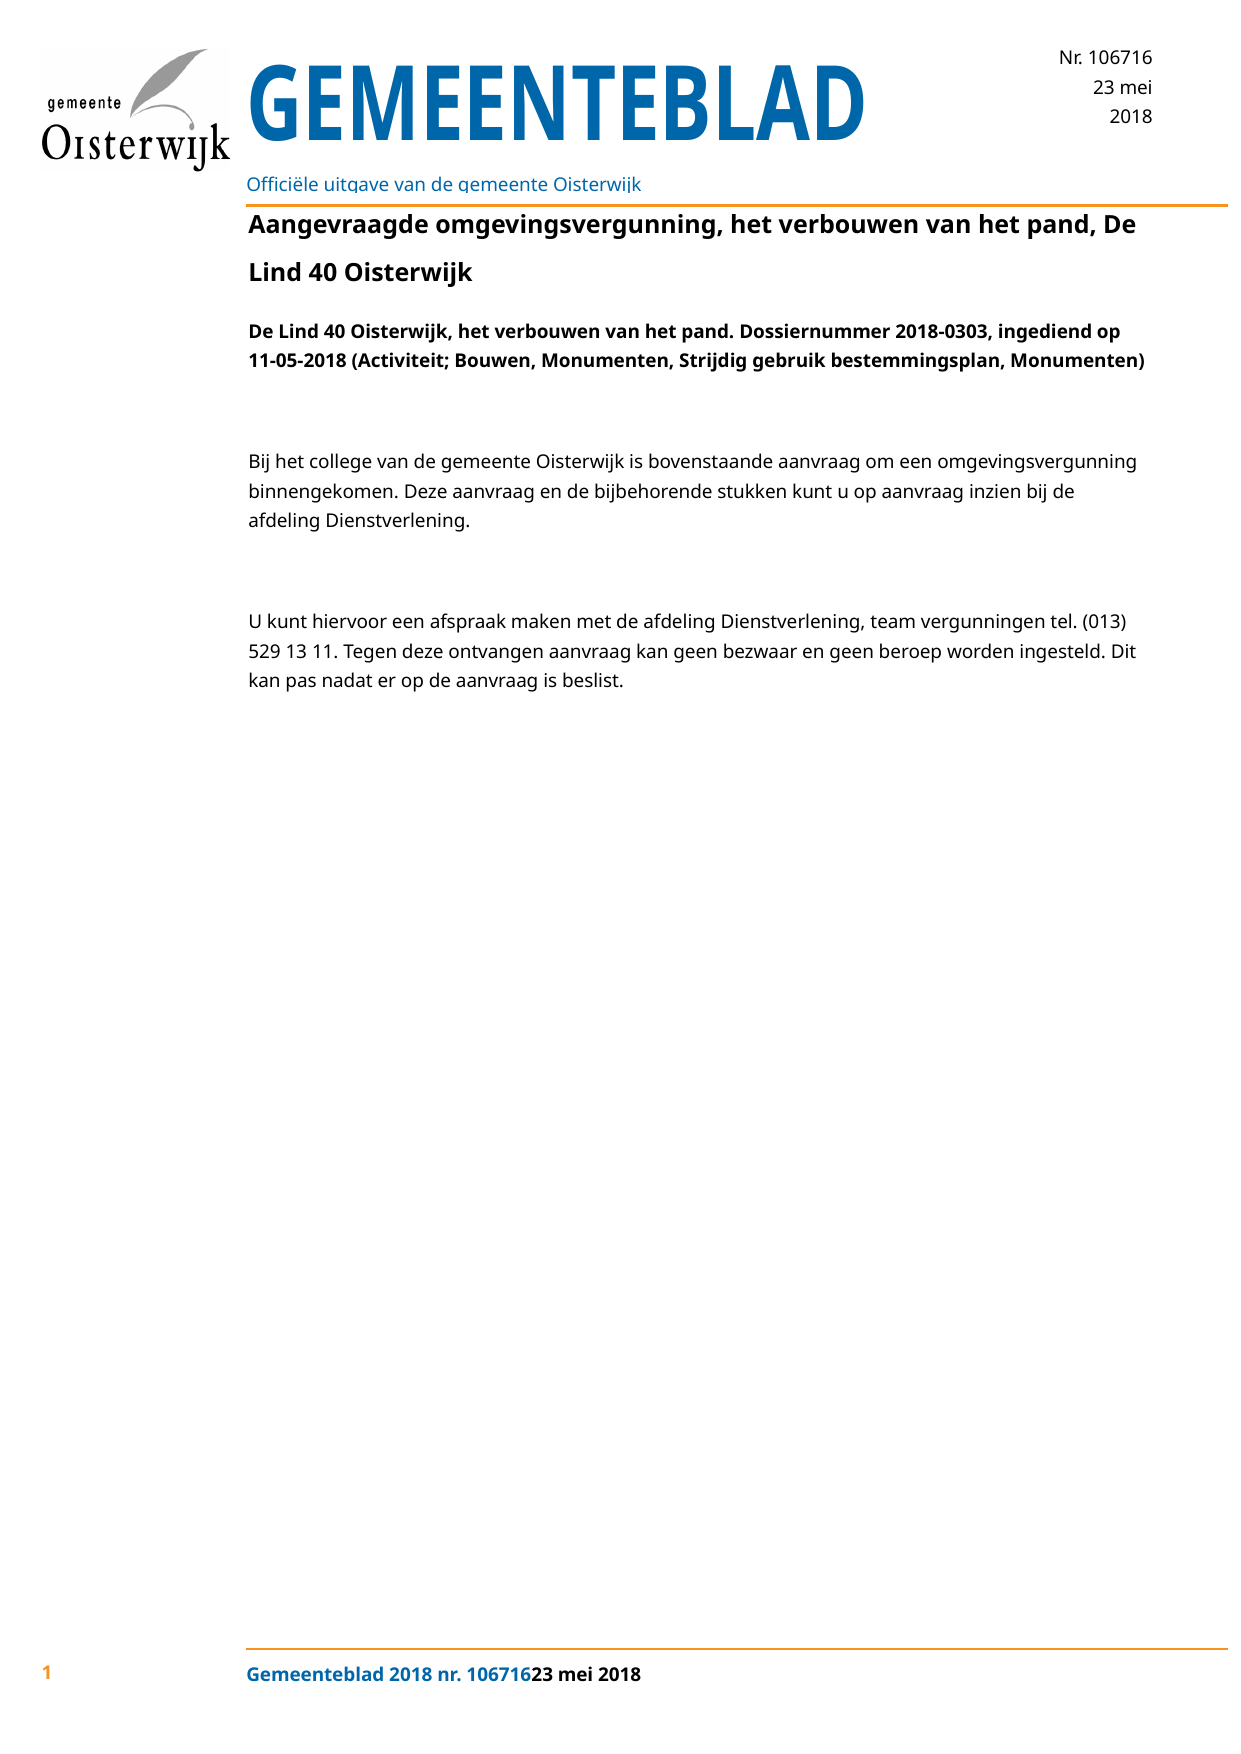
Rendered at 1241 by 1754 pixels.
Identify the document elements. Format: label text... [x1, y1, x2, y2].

text Bij het college van de gemeente Oisterwijk is bovenstaande aanvraag om een omgevingsvergunning binnengekomen. Deze aanvraag en de bijbehorende stukken kunt u op aanvraag inzien bij de afdeling Dienstverlening. [248, 448, 1152, 533]
picture [41, 47, 231, 172]
text Aangevraagde omgevingsvergunning, het verbouwen van het pand, De Lind 40 Oisterwijk [248, 207, 1152, 288]
text U kunt hiervoor een afspraak maken met de afdeling Dienstverlening, team vergunningen tel. (013) 529 13 11. Tegen deze ontvangen aanvraag kan geen bezwaar en geen beroep worden ingesteld. Dit kan pas nadat er op de aanvraag is beslist. [248, 608, 1152, 693]
text De Lind 40 Oisterwijk, het verbouwen van het pand. Dossiernummer 2018-0303, ingediend op 11-05-2018 (Activiteit; Bouwen, Monumenten, Strijdig gebruik bestemmingsplan, Monumenten) [248, 318, 1152, 373]
